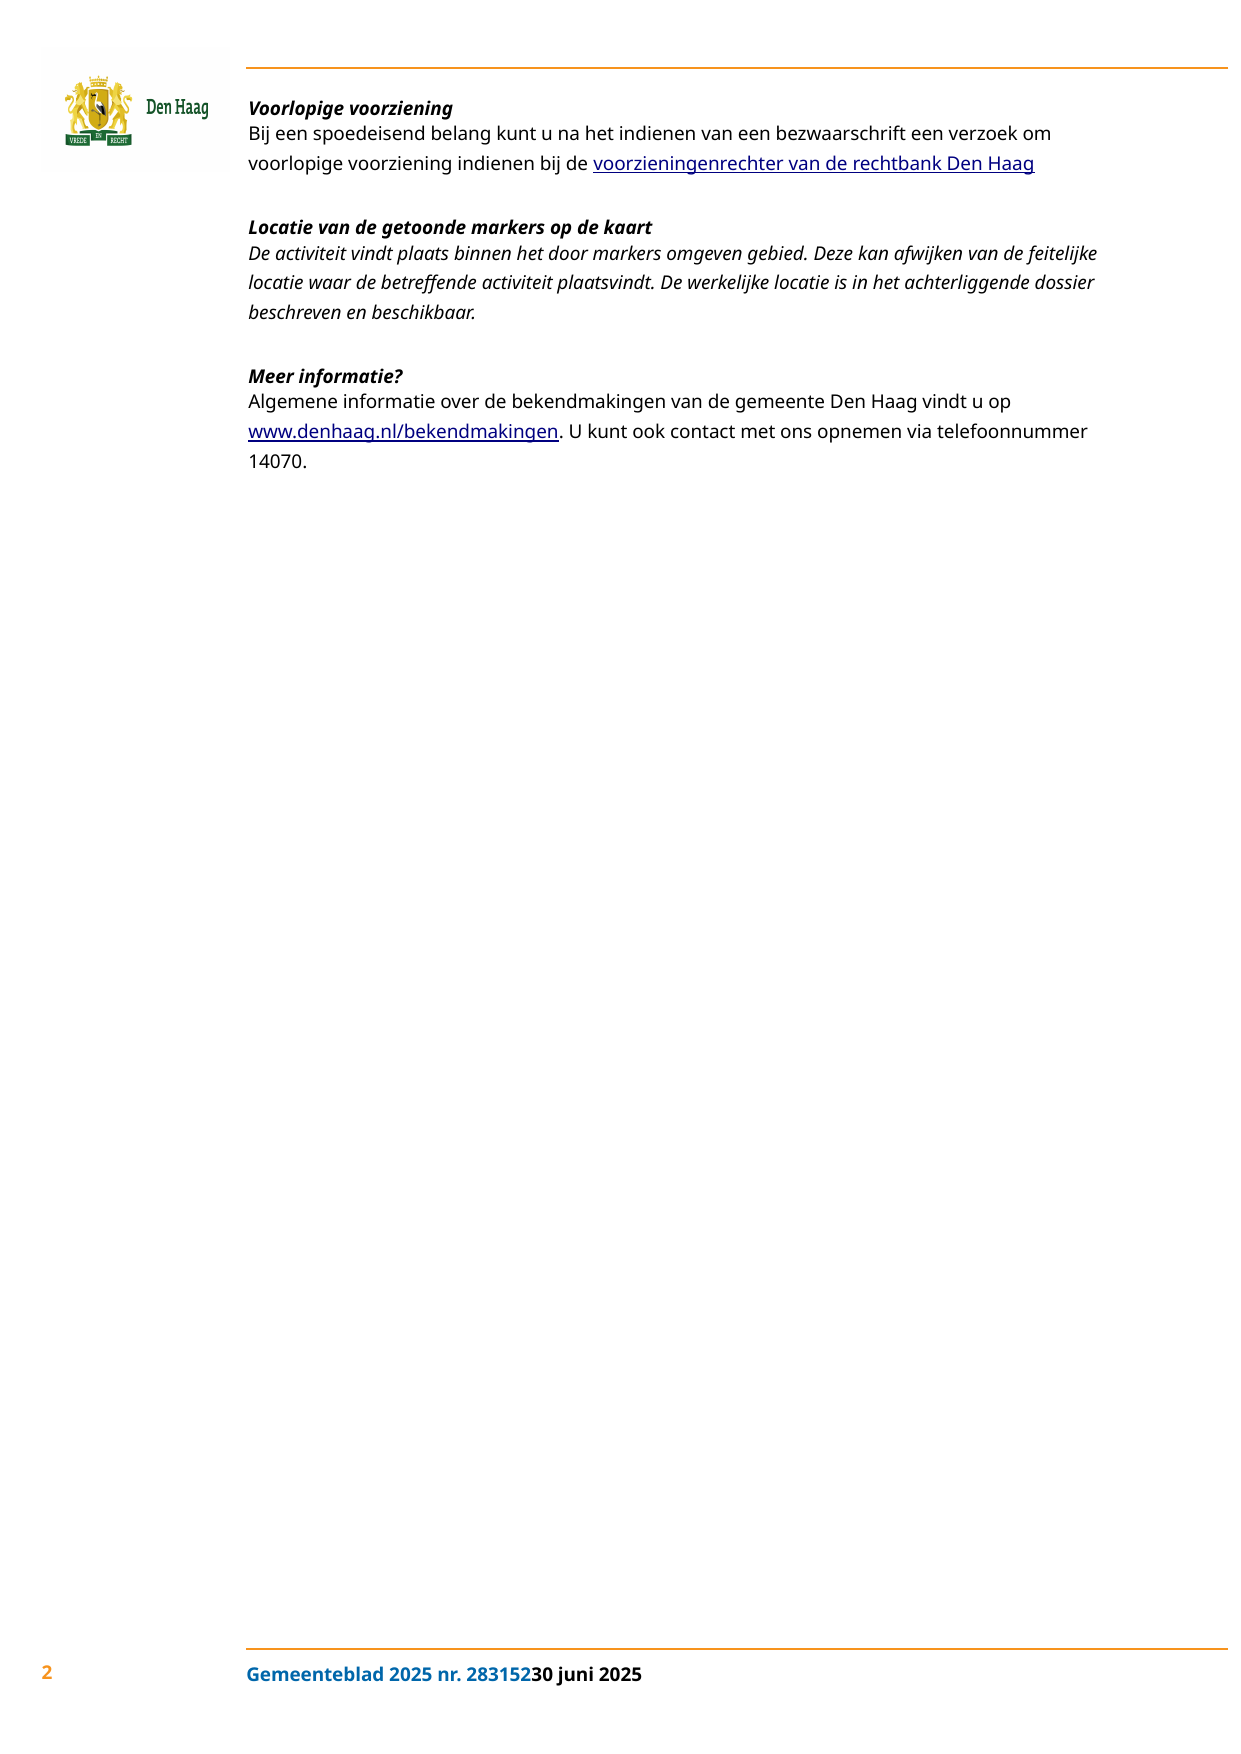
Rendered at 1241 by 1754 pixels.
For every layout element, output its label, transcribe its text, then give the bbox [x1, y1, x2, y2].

text Locatie van de getoonde markers op de kaart [248, 214, 1152, 240]
text De activiteit vindt plaats binnen het door markers omgeven gebied. Deze kan afwijken van de feitelijke locatie waar de betreffende activiteit plaatsvindt. De werkelijke locatie is in het achterliggende dossier beschreven en beschikbaar. [248, 240, 1152, 325]
text Voorlopige voorziening [248, 95, 1152, 121]
picture [41, 47, 231, 172]
text Algemene informatie over de bekendmakingen van de gemeente Den Haag vindt u op www.denhaag.nl/bekendmakingen. U kunt ook contact met ons opnemen via telefoonnummer 14070. [248, 389, 1152, 473]
text Bij een spoedeisend belang kunt u na het indienen van een bezwaarschrift een verzoek om voorlopige voorziening indienen bij de voorzieningenrechter van de rechtbank Den Haag [248, 121, 1152, 176]
text Meer informatie? [248, 363, 1152, 389]
